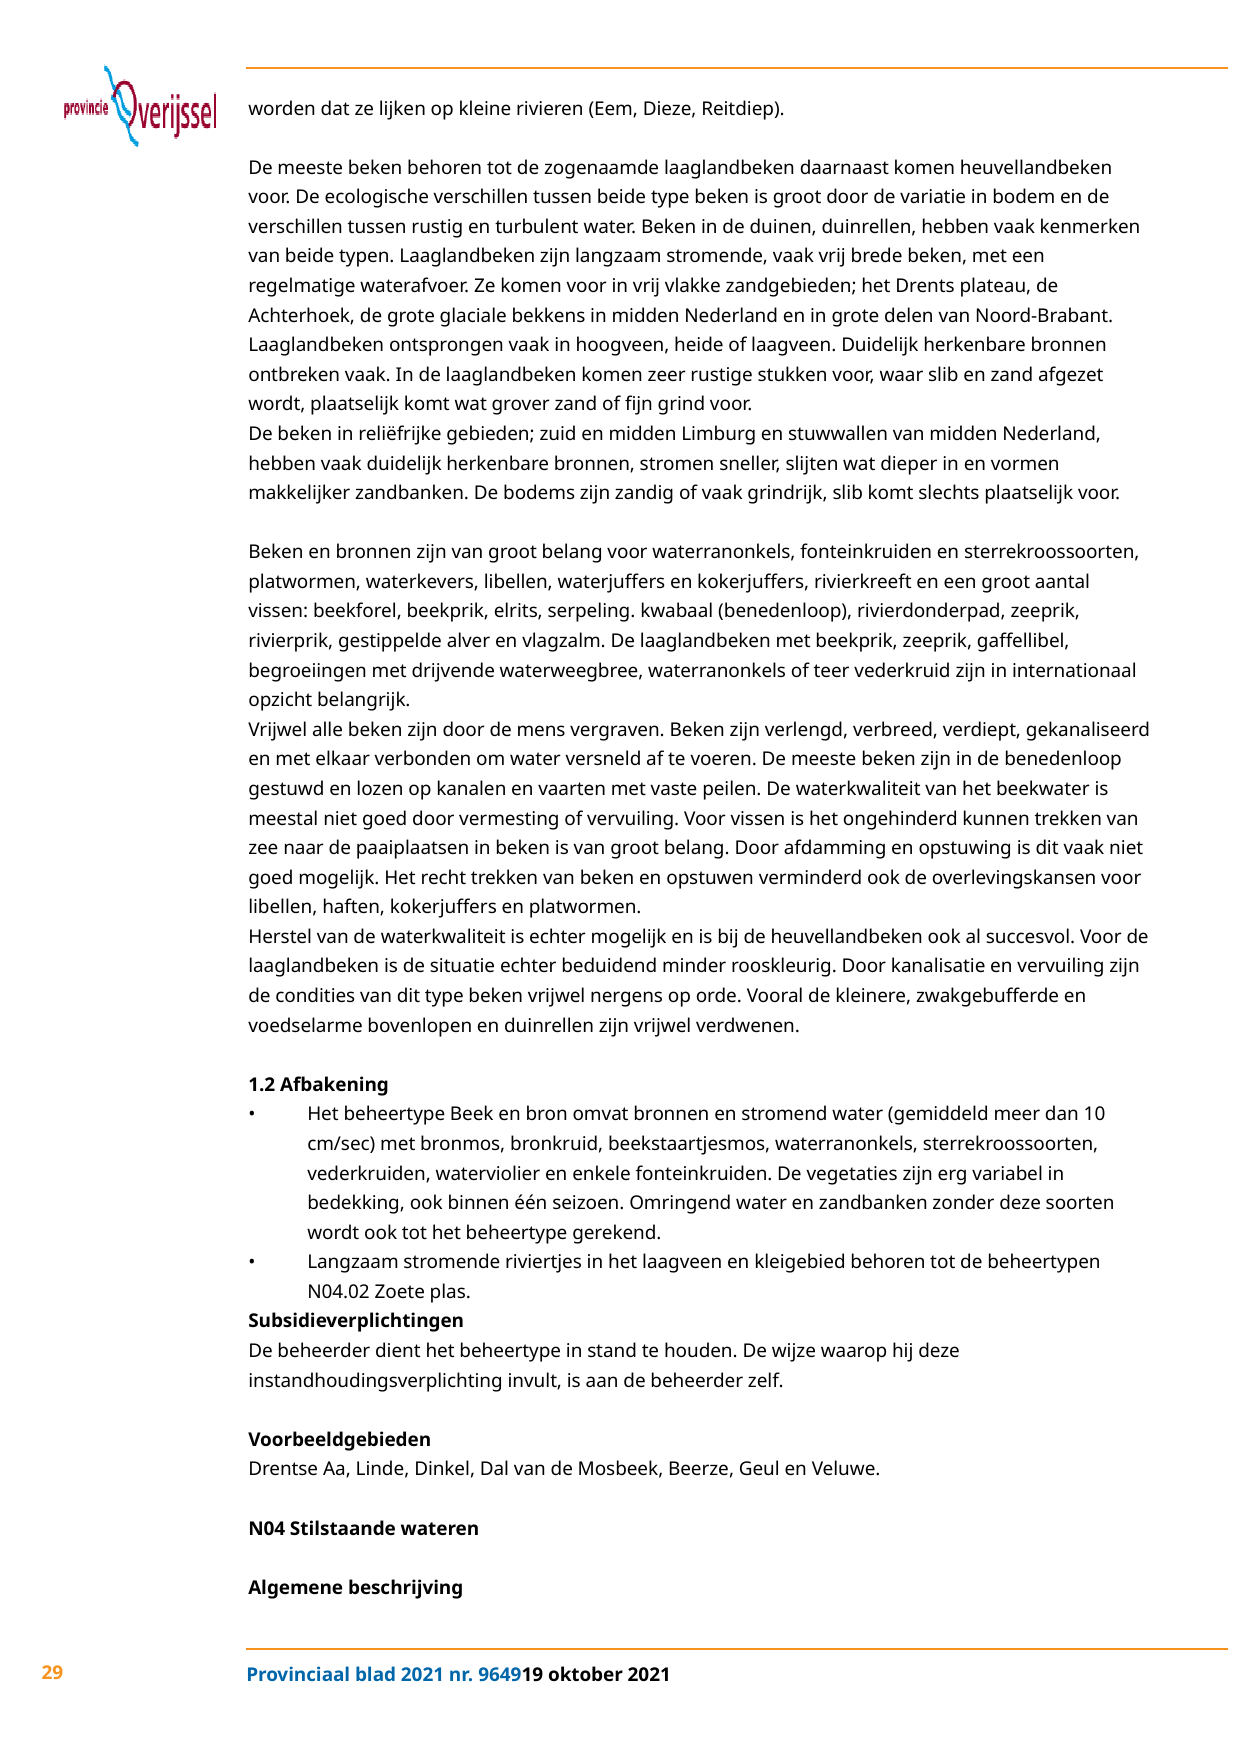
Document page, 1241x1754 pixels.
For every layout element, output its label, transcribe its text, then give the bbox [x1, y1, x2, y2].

list Het beheertype Beek en bron omvat bronnen en stromend water (gemiddeld meer dan 10 cm/sec) met bronmos, bronkruid, beekstaartjesmos, waterranonkels, sterrekroossoorten, vederkruiden, waterviolier en enkele fonteinkruiden. De vegetaties zijn erg variabel in bedekking, ook binnen één seizoen. Omringend water en zandbanken zonder deze soorten wordt ook tot het beheertype gerekend. [248, 1101, 1152, 1245]
text De beken in reliëfrijke gebieden; zuid en midden Limburg en stuwwallen van midden Nederland, hebben vaak duidelijk herkenbare bronnen, stromen sneller, slijten wat dieper in en vormen makkelijker zandbanken. De bodems zijn zandig of vaak grindrijk, slib komt slechts plaatselijk voor. [248, 420, 1152, 505]
text Beken en bronnen zijn van groot belang voor waterranonkels, fonteinkruiden en sterrekroossoorten, platwormen, waterkevers, libellen, waterjuffers en kokerjuffers, rivierkreeft en een groot aantal vissen: beekforel, beekprik, elrits, serpeling. kwabaal (benedenloop), rivierdonderpad, zeeprik, rivierprik, gestippelde alver en vlagzalm. De laaglandbeken met beekprik, zeeprik, gaffellibel, begroeiingen met drijvende waterweegbree, waterranonkels of teer vederkruid zijn in internationaal opzicht belangrijk. [248, 538, 1152, 712]
list Langzaam stromende riviertjes in het laagveen en kleigebied behoren tot de beheertypen N04.02 Zoete plas. [248, 1248, 1152, 1304]
text Vrijwel alle beken zijn door de mens vergraven. Beken zijn verlengd, verbreed, verdiept, gekanaliseerd en met elkaar verbonden om water versneld af te voeren. De meeste beken zijn in de benedenloop gestuwd en lozen op kanalen en vaarten met vaste peilen. De waterkwaliteit van het beekwater is meestal niet goed door vermesting of vervuiling. Voor vissen is het ongehinderd kunnen trekken van zee naar de paaiplaatsen in beken is van groot belang. Door afdamming en opstuwing is dit vaak niet goed mogelijk. Het recht trekken van beken en opstuwen verminderd ook de overlevingskansen voor libellen, haften, kokerjuffers en platwormen. [248, 716, 1152, 919]
text Voorbeeldgebieden [248, 1426, 1152, 1452]
text Herstel van de waterkwaliteit is echter mogelijk en is bij de heuvellandbeken ook al succesvol. Voor de laaglandbeken is de situatie echter beduidend minder rooskleurig. Door kanalisatie en vervuiling zijn de condities van dit type beken vrijwel nergens op orde. Vooral de kleinere, zwakgebufferde en voedselarme bovenlopen en duinrellen zijn vrijwel verdwenen. [248, 923, 1152, 1038]
text De beheerder dient het beheertype in stand te houden. De wijze waarop hij deze instandhoudingsverplichting invult, is aan de beheerder zelf. [248, 1337, 1152, 1393]
text De meeste beken behoren tot de zogenaamde laaglandbeken daarnaast komen heuvellandbeken voor. De ecologische verschillen tussen beide type beken is groot door de variatie in bodem en de verschillen tussen rustig en turbulent water. Beken in de duinen, duinrellen, hebben vaak kenmerken van beide typen. Laaglandbeken zijn langzaam stromende, vaak vrij brede beken, met een regelmatige waterafvoer. Ze komen voor in vrij vlakke zandgebieden; het Drents plateau, de Achterhoek, de grote glaciale bekkens in midden Nederland en in grote delen van Noord-Brabant. Laaglandbeken ontsprongen vaak in hoogveen, heide of laagveen. Duidelijk herkenbare bronnen ontbreken vaak. In de laaglandbeken komen zeer rustige stukken voor, waar slib en zand afgezet wordt, plaatselijk komt wat grover zand of fijn grind voor. [248, 154, 1152, 416]
text worden dat ze lijken op kleine rivieren (Eem, Dieze, Reitdiep). [248, 95, 1152, 121]
text Algemene beschrijving [248, 1574, 1152, 1600]
text Subsidieverplichtingen [248, 1308, 1152, 1333]
text 1.2 Afbakening [248, 1071, 1152, 1097]
picture [41, 47, 231, 172]
text Drentse Aa, Linde, Dinkel, Dal van de Mosbeek, Beerze, Geul en Veluwe. [248, 1456, 1152, 1481]
text N04 Stilstaande wateren [248, 1515, 1152, 1541]
